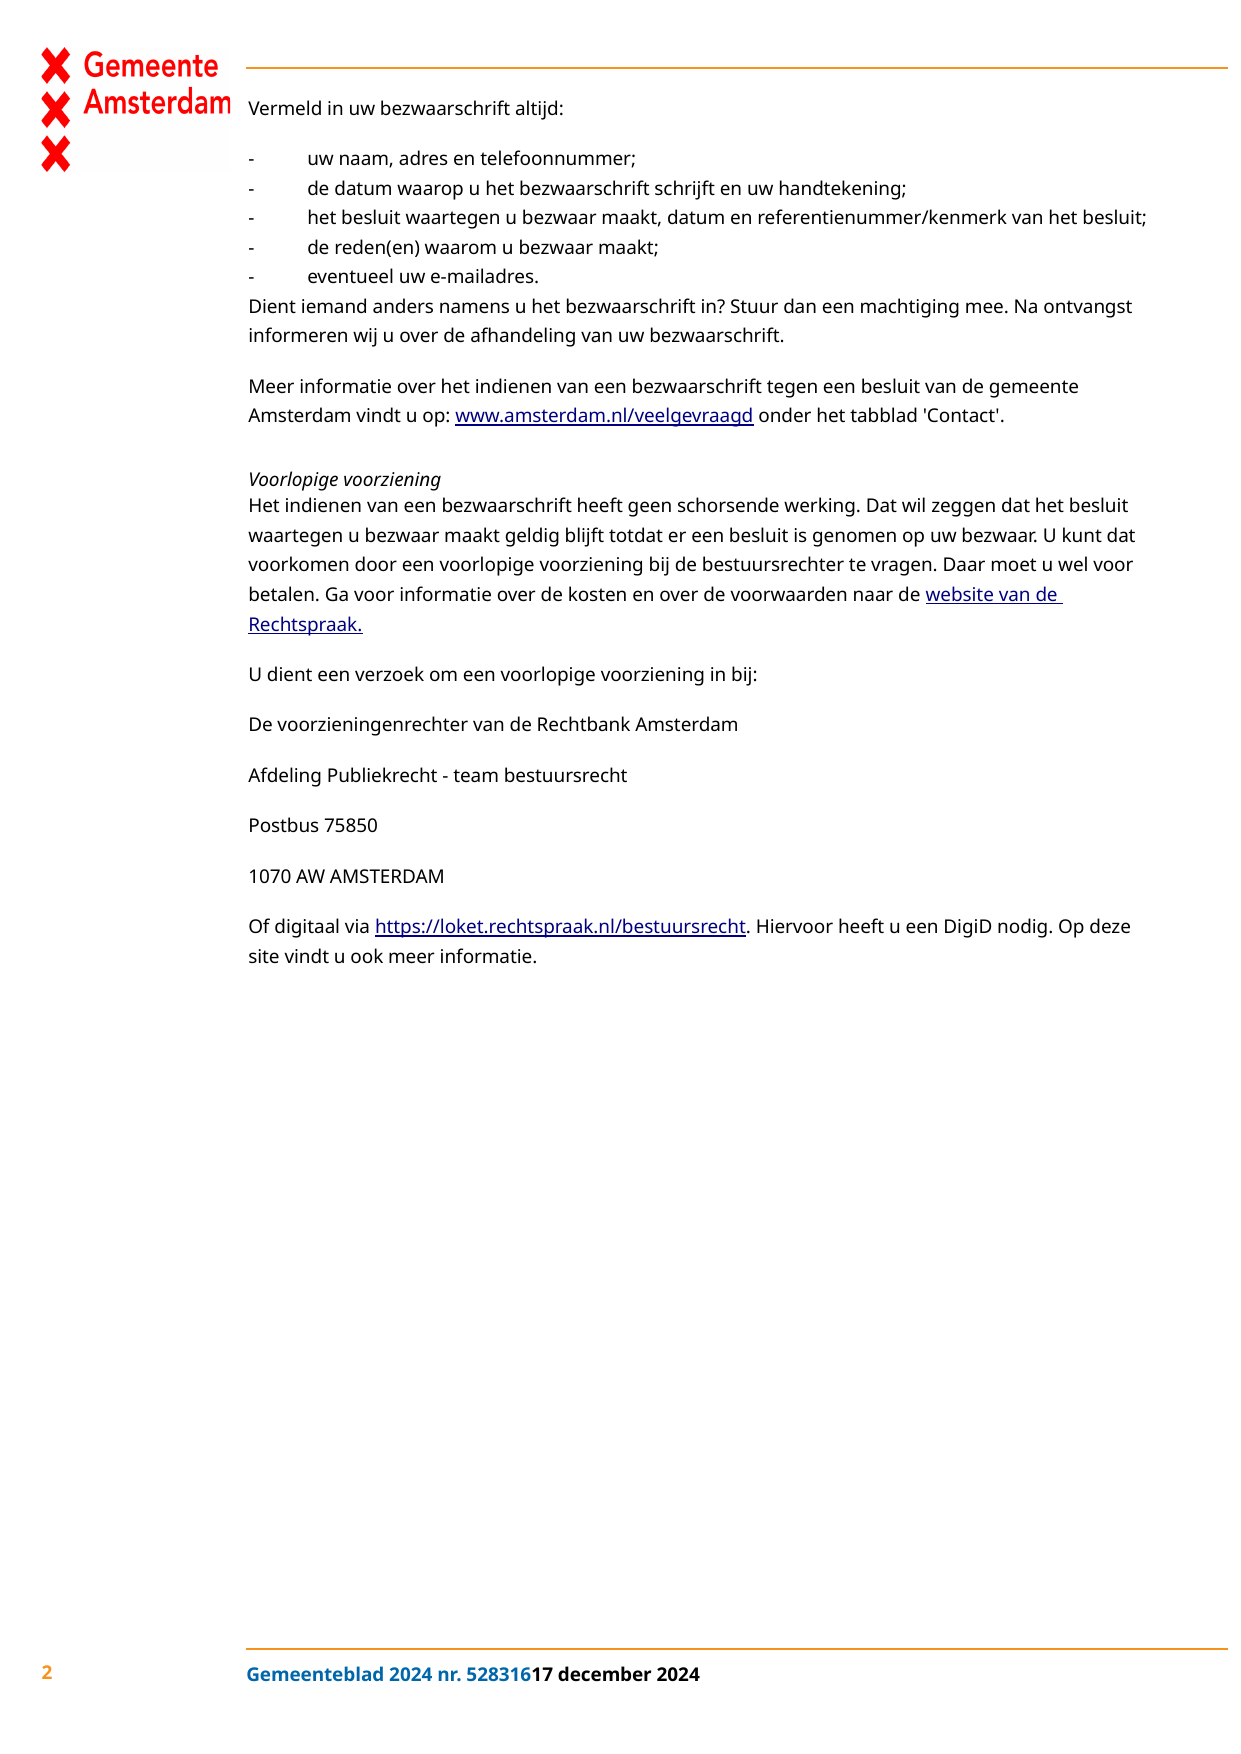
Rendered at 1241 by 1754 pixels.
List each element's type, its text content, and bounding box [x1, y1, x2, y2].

text Of digitaal via https://loket.rechtspraak.nl/bestuursrecht. Hiervoor heeft u een DigiD nodig. Op deze site vindt u ook meer informatie. [248, 913, 1152, 968]
text U dient een verzoek om een voorlopige voorziening in bij: [248, 661, 1152, 687]
picture [41, 47, 231, 172]
text 1070 AW AMSTERDAM [248, 863, 1152, 888]
list de reden(en) waarom u bezwaar maakt; [248, 234, 1152, 260]
list de datum waarop u het bezwaarschrift schrijft en uw handtekening; [248, 175, 1152, 201]
text Postbus 75850 [248, 812, 1152, 838]
text Het indienen van een bezwaarschrift heeft geen schorsende werking. Dat wil zeggen dat het besluit waartegen u bezwaar maakt geldig blijft totdat er een besluit is genomen op uw bezwaar. U kunt dat voorkomen door een voorlopige voorziening bij de bestuursrechter te vragen. Daar moet u wel voor betalen. Ga voor informatie over de kosten en over de voorwaarden naar de website van de Rechtspraak. [248, 492, 1152, 636]
list het besluit waartegen u bezwaar maakt, datum en referentienummer/kenmerk van het besluit; [248, 204, 1152, 230]
text Voorlopige voorziening [248, 467, 1152, 492]
text Afdeling Publiekrecht - team bestuursrecht [248, 762, 1152, 788]
list uw naam, adres en telefoonnummer; [248, 145, 1152, 171]
text Vermeld in uw bezwaarschrift altijd: [248, 95, 1152, 121]
list eventueel uw e-mailadres. [248, 263, 1152, 289]
text Dient iemand anders namens u het bezwaarschrift in? Stuur dan een machtiging mee. Na ontvangst informeren wij u over de afhandeling van uw bezwaarschrift. [248, 293, 1152, 348]
text De voorzieningenrechter van de Rechtbank Amsterdam [248, 712, 1152, 737]
text Meer informatie over het indienen van een bezwaarschrift tegen een besluit van de gemeente Amsterdam vindt u op: www.amsterdam.nl/veelgevraagd onder het tabblad 'Contact'. [248, 373, 1152, 428]
